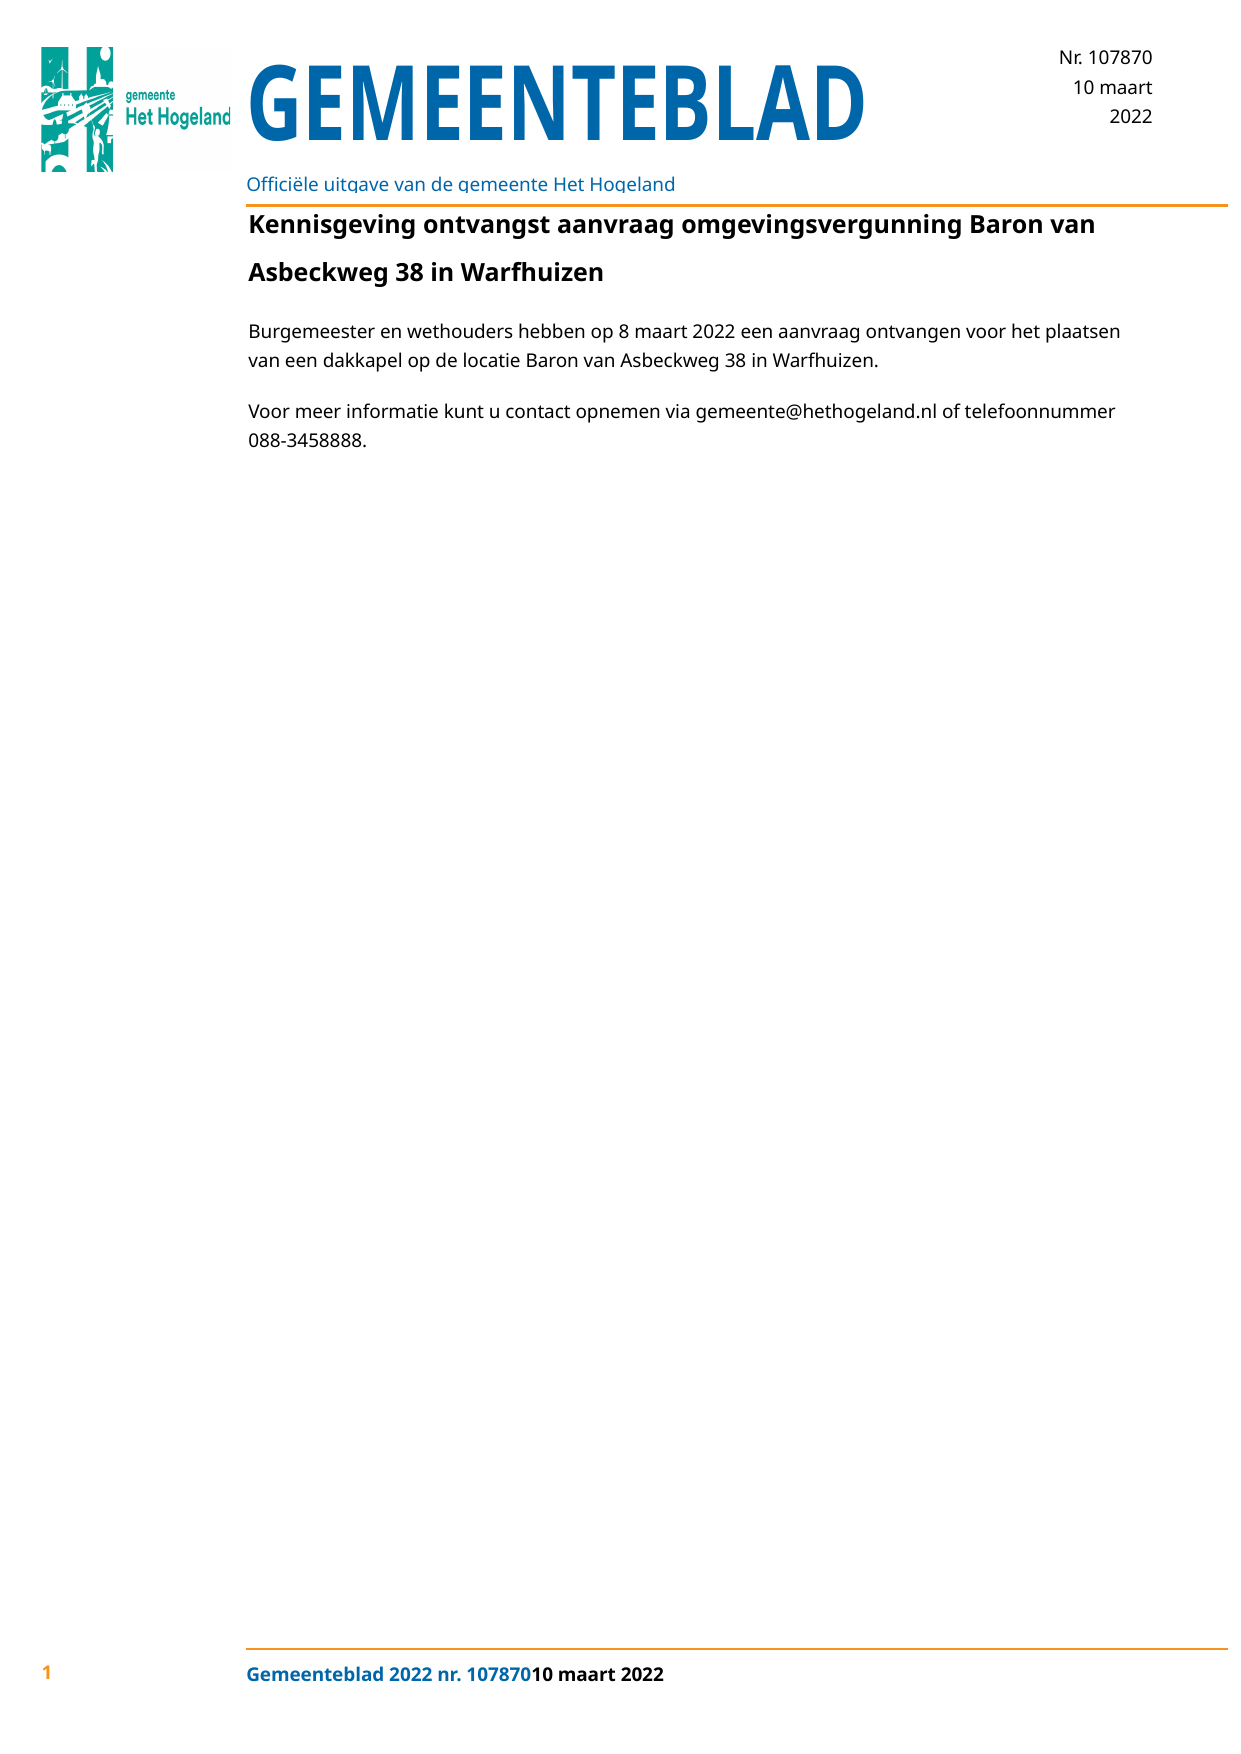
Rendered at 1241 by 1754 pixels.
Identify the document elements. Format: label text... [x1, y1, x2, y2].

text Burgemeester en wethouders hebben op 8 maart 2022 een aanvraag ontvangen voor het plaatsen van een dakkapel op de locatie Baron van Asbeckweg 38 in Warfhuizen. [248, 318, 1152, 373]
text Kennisgeving ontvangst aanvraag omgevingsvergunning Baron van Asbeckweg 38 in Warfhuizen [248, 207, 1152, 288]
picture [41, 47, 231, 172]
text Voor meer informatie kunt u contact opnemen via gemeente@hethogeland.nl of telefoonnummer 088-3458888. [248, 398, 1152, 453]
